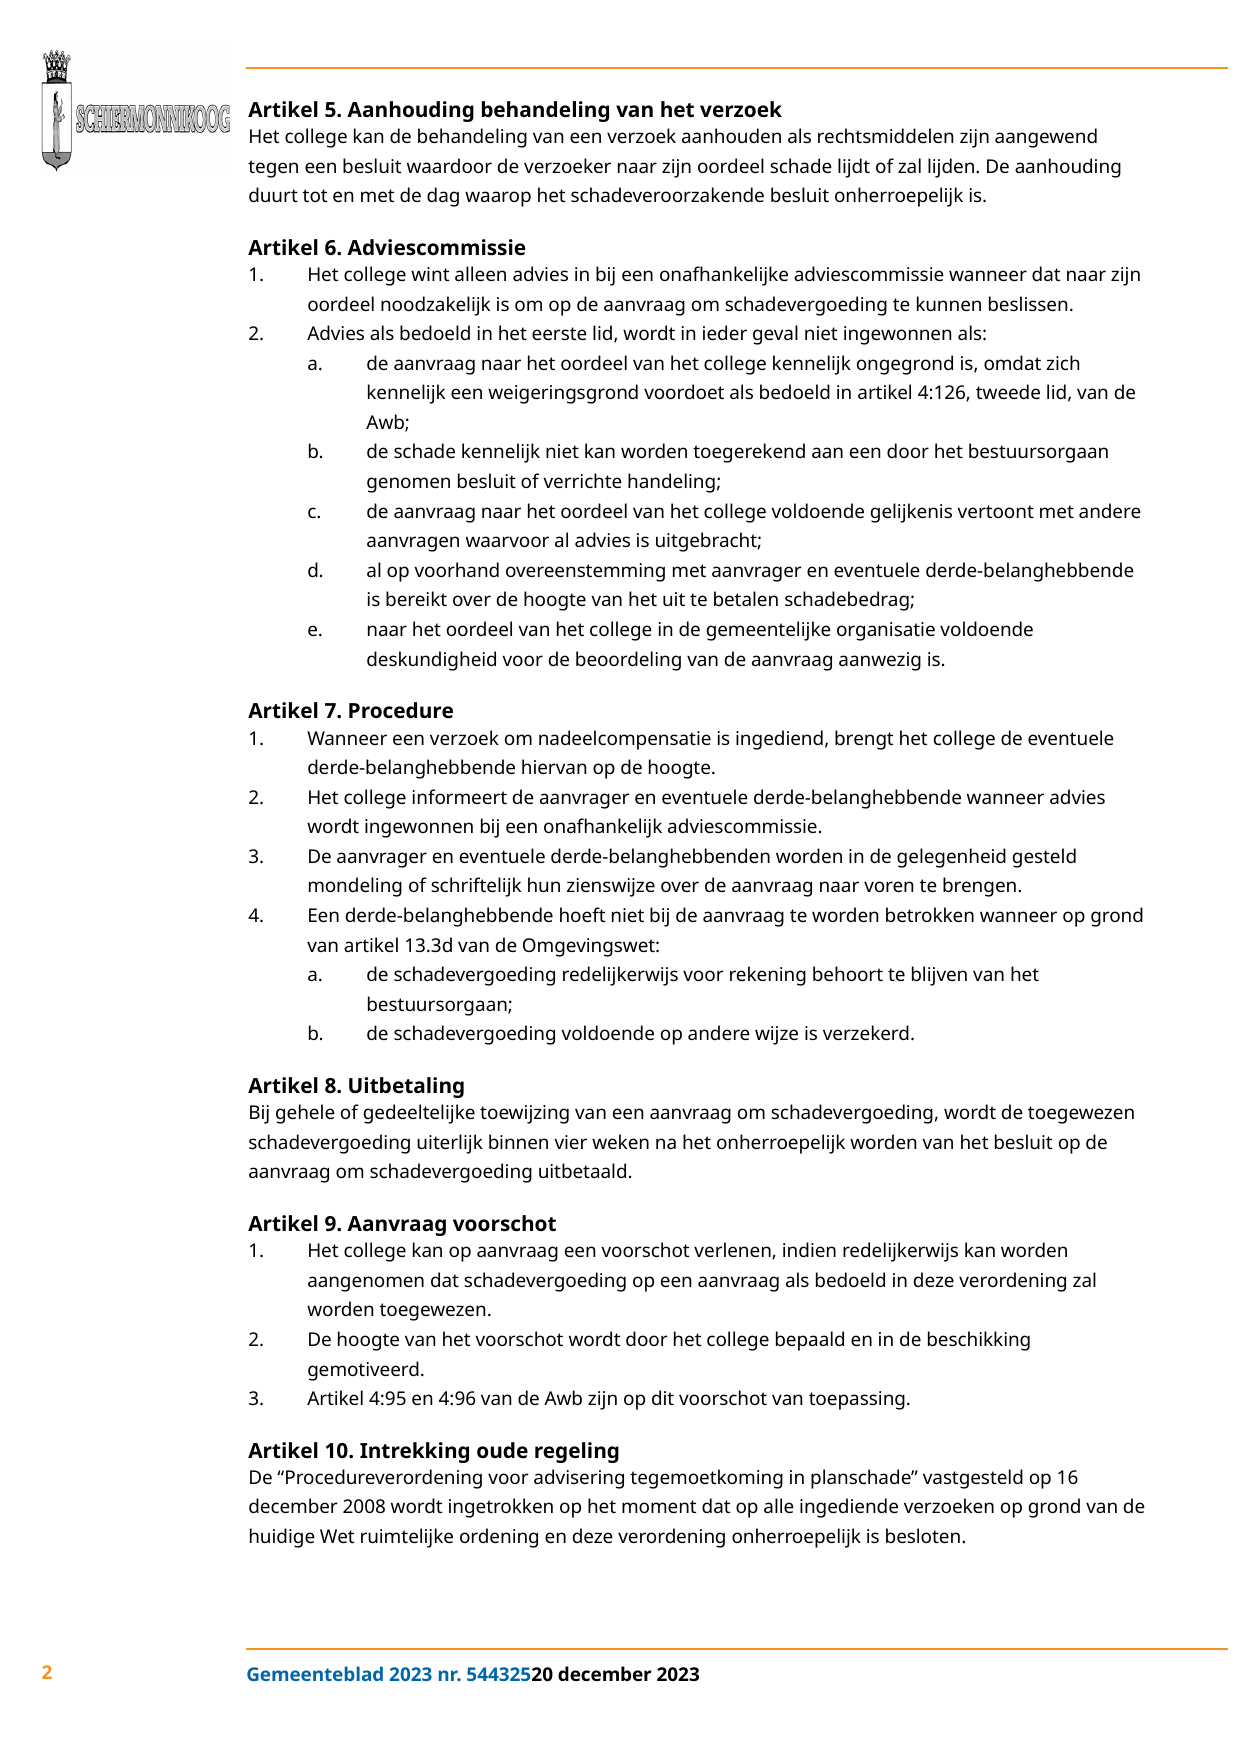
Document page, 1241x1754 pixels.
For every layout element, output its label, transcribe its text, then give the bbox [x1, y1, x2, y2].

list naar het oordeel van het college in de gemeentelijke organisatie voldoende deskundigheid voor de beoordeling van de aanvraag aanwezig is. [307, 616, 1152, 672]
list de schade kennelijk niet kan worden toegerekend aan een door het bestuursorgaan genomen besluit of verrichte handeling; [307, 439, 1152, 494]
text Artikel 5. Aanhouding behandeling van het verzoek [248, 95, 1152, 123]
picture [41, 47, 231, 172]
text Artikel 9. Aanvraag voorschot [248, 1209, 1152, 1237]
list Het college wint alleen advies in bij een onafhankelijke adviescommissie wanneer dat naar zijn oordeel noodzakelijk is om op de aanvraag om schadevergoeding te kunnen beslissen. [248, 261, 1152, 317]
list de aanvraag naar het oordeel van het college kennelijk ongegrond is, omdat zich kennelijk een weigeringsgrond voordoet als bedoeld in artikel 4:126, tweede lid, van de Awb; [307, 350, 1152, 435]
list De hoogte van het voorschot wordt door het college bepaald en in de beschikking gemotiveerd. [248, 1326, 1152, 1381]
list Advies als bedoeld in het eerste lid, wordt in ieder geval niet ingewonnen als: [248, 320, 1152, 346]
list Het college kan op aanvraag een voorschot verlenen, indien redelijkerwijs kan worden aangenomen dat schadevergoeding op een aanvraag als bedoeld in deze verordening zal worden toegewezen. [248, 1237, 1152, 1322]
list Het college informeert de aanvrager en eventuele derde-belanghebbende wanneer advies wordt ingewonnen bij een onafhankelijk adviescommissie. [248, 784, 1152, 839]
list al op voorhand overeenstemming met aanvrager en eventuele derde-belanghebbende is bereikt over de hoogte van het uit te betalen schadebedrag; [307, 557, 1152, 612]
text Artikel 6. Adviescommissie [248, 233, 1152, 261]
list De aanvrager en eventuele derde-belanghebbenden worden in de gelegenheid gesteld mondeling of schriftelijk hun zienswijze over de aanvraag naar voren te brengen. [248, 843, 1152, 898]
list de schadevergoeding voldoende op andere wijze is verzekerd. [307, 1021, 1152, 1046]
list de aanvraag naar het oordeel van het college voldoende gelijkenis vertoont met andere aanvragen waarvoor al advies is uitgebracht; [307, 498, 1152, 553]
text Het college kan de behandeling van een verzoek aanhouden als rechtsmiddelen zijn aangewend tegen een besluit waardoor de verzoeker naar zijn oordeel schade lijdt of zal lijden. De aanhouding duurt tot en met de dag waarop het schadeveroorzakende besluit onherroepelijk is. [248, 123, 1152, 208]
text De “Procedureverordening voor advisering tegemoetkoming in planschade” vastgesteld op 16 december 2008 wordt ingetrokken op het moment dat op alle ingediende verzoeken op grond van de huidige Wet ruimtelijke ordening en deze verordening onherroepelijk is besloten. [248, 1464, 1152, 1549]
text Artikel 8. Uitbetaling [248, 1071, 1152, 1099]
list Een derde-belanghebbende hoeft niet bij de aanvraag te worden betrokken wanneer op grond van artikel 13.3d van de Omgevingswet: [248, 902, 1152, 957]
text Artikel 7. Procedure [248, 696, 1152, 725]
text Bij gehele of gedeeltelijke toewijzing van een aanvraag om schadevergoeding, wordt de toegewezen schadevergoeding uiterlijk binnen vier weken na het onherroepelijk worden van het besluit op de aanvraag om schadevergoeding uitbetaald. [248, 1099, 1152, 1184]
list Wanneer een verzoek om nadeelcompensatie is ingediend, brengt het college de eventuele derde-belanghebbende hiervan op de hoogte. [248, 725, 1152, 780]
text Artikel 10. Intrekking oude regeling [248, 1436, 1152, 1464]
list Artikel 4:95 en 4:96 van de Awb zijn op dit voorschot van toepassing. [248, 1385, 1152, 1411]
list de schadevergoeding redelijkerwijs voor rekening behoort te blijven van het bestuursorgaan; [307, 961, 1152, 1017]
